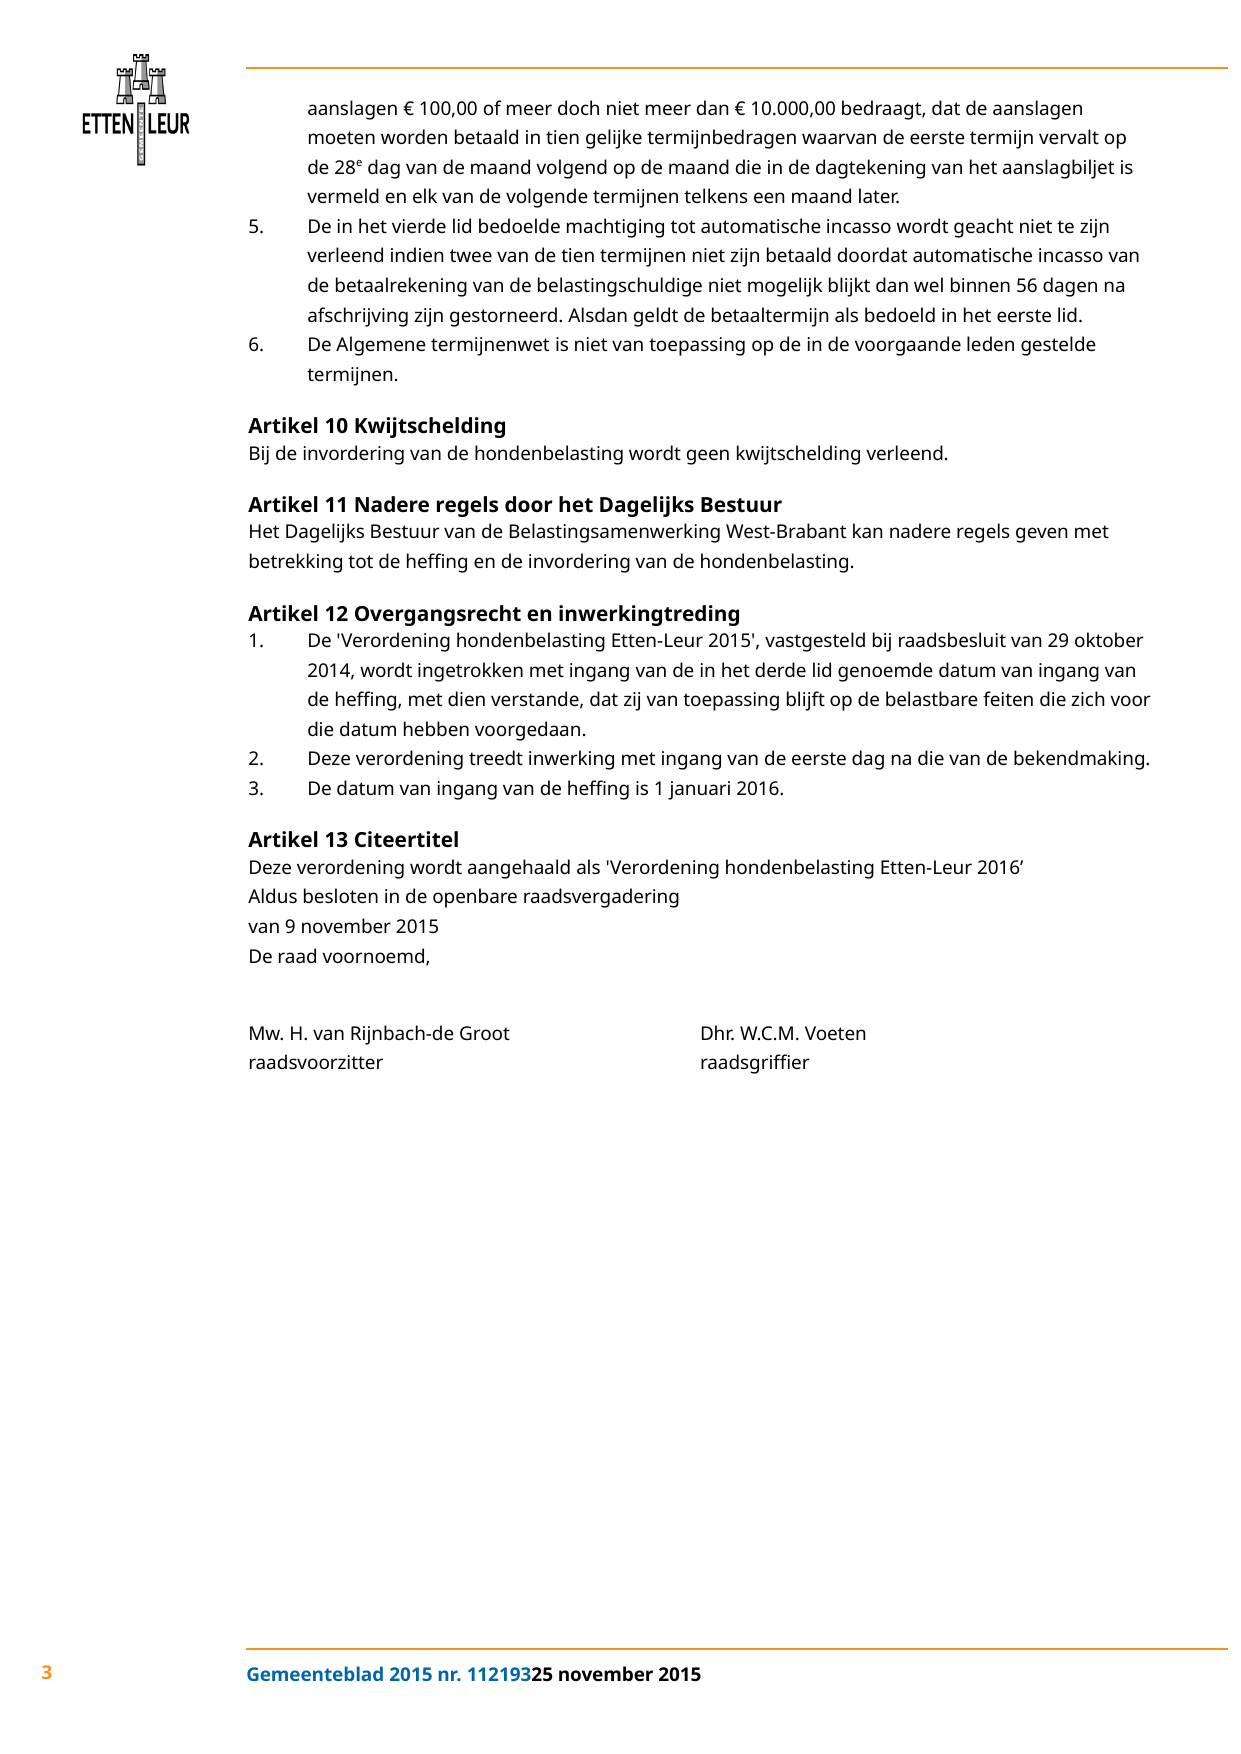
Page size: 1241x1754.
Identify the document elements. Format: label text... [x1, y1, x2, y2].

list De in het vierde lid bedoelde machtiging tot automatische incasso wordt geacht niet te zijn verleend indien twee van de tien termijnen niet zijn betaald doordat automatische incasso van de betaalrekening van de belastingschuldige niet mogelijk blijkt dan wel binnen 56 dagen na afschrijving zijn gestorneerd. Alsdan geldt de betaaltermijn als bedoeld in het eerste lid. [248, 213, 1152, 328]
table_cell [248, 994, 700, 1020]
table_cell [700, 994, 1152, 1020]
list Deze verordening treedt inwerking met ingang van de eerste dag na die van de bekendmaking. [248, 746, 1152, 771]
picture [41, 47, 231, 172]
text Deze verordening wordt aangehaald als 'Verordening hondenbelasting Etten-Leur 2016’ [248, 854, 1152, 880]
text van 9 november 2015 [248, 913, 1152, 939]
table_header [700, 943, 1152, 968]
text Het Dagelijks Bestuur van de Belastingsamenwerking West-Brabant kan nadere regels geven met betrekking tot de heffing en de invordering van de hondenbelasting. [248, 519, 1152, 574]
text Artikel 13 Citeertitel [248, 826, 1152, 854]
table_cell Dhr. W.C.M. Voeten raadsgriffier [700, 1020, 1152, 1075]
text Artikel 10 Kwijtschelding [248, 411, 1152, 440]
table_cell [700, 969, 1152, 994]
list De 'Verordening hondenbelasting Etten-Leur 2015', vastgesteld bij raadsbesluit van 29 oktober 2014, wordt ingetrokken met ingang van de in het derde lid genoemde datum van ingang van de heffing, met dien verstande, dat zij van toepassing blijft op de belastbare feiten die zich voor die datum hebben voorgedaan. [248, 627, 1152, 742]
table_header De raad voornoemd, [248, 943, 700, 968]
list aanslagen € 100,00 of meer doch niet meer dan € 10.000,00 bedraagt, dat de aanslagen moeten worden betaald in tien gelijke termijnbedragen waarvan de eerste termijn vervalt op de 28e dag van de maand volgend op de maand die in de dagtekening van het aanslagbiljet is vermeld en elk van de volgende termijnen telkens een maand later. [248, 95, 1152, 209]
text Artikel 11 Nadere regels door het Dagelijks Bestuur [248, 490, 1152, 519]
list De datum van ingang van de heffing is 1 januari 2016. [248, 775, 1152, 801]
text Bij de invordering van de hondenbelasting wordt geen kwijtschelding verleend. [248, 440, 1152, 466]
text Aldus besloten in de openbare raadsvergadering [248, 883, 1152, 909]
table_cell Mw. H. van Rijnbach-de Groot raadsvoorzitter [248, 1020, 700, 1075]
text Artikel 12 Overgangsrecht en inwerkingtreding [248, 599, 1152, 627]
list De Algemene termijnenwet is niet van toepassing op de in de voorgaande leden gestelde termijnen. [248, 331, 1152, 387]
table_cell [248, 969, 700, 994]
